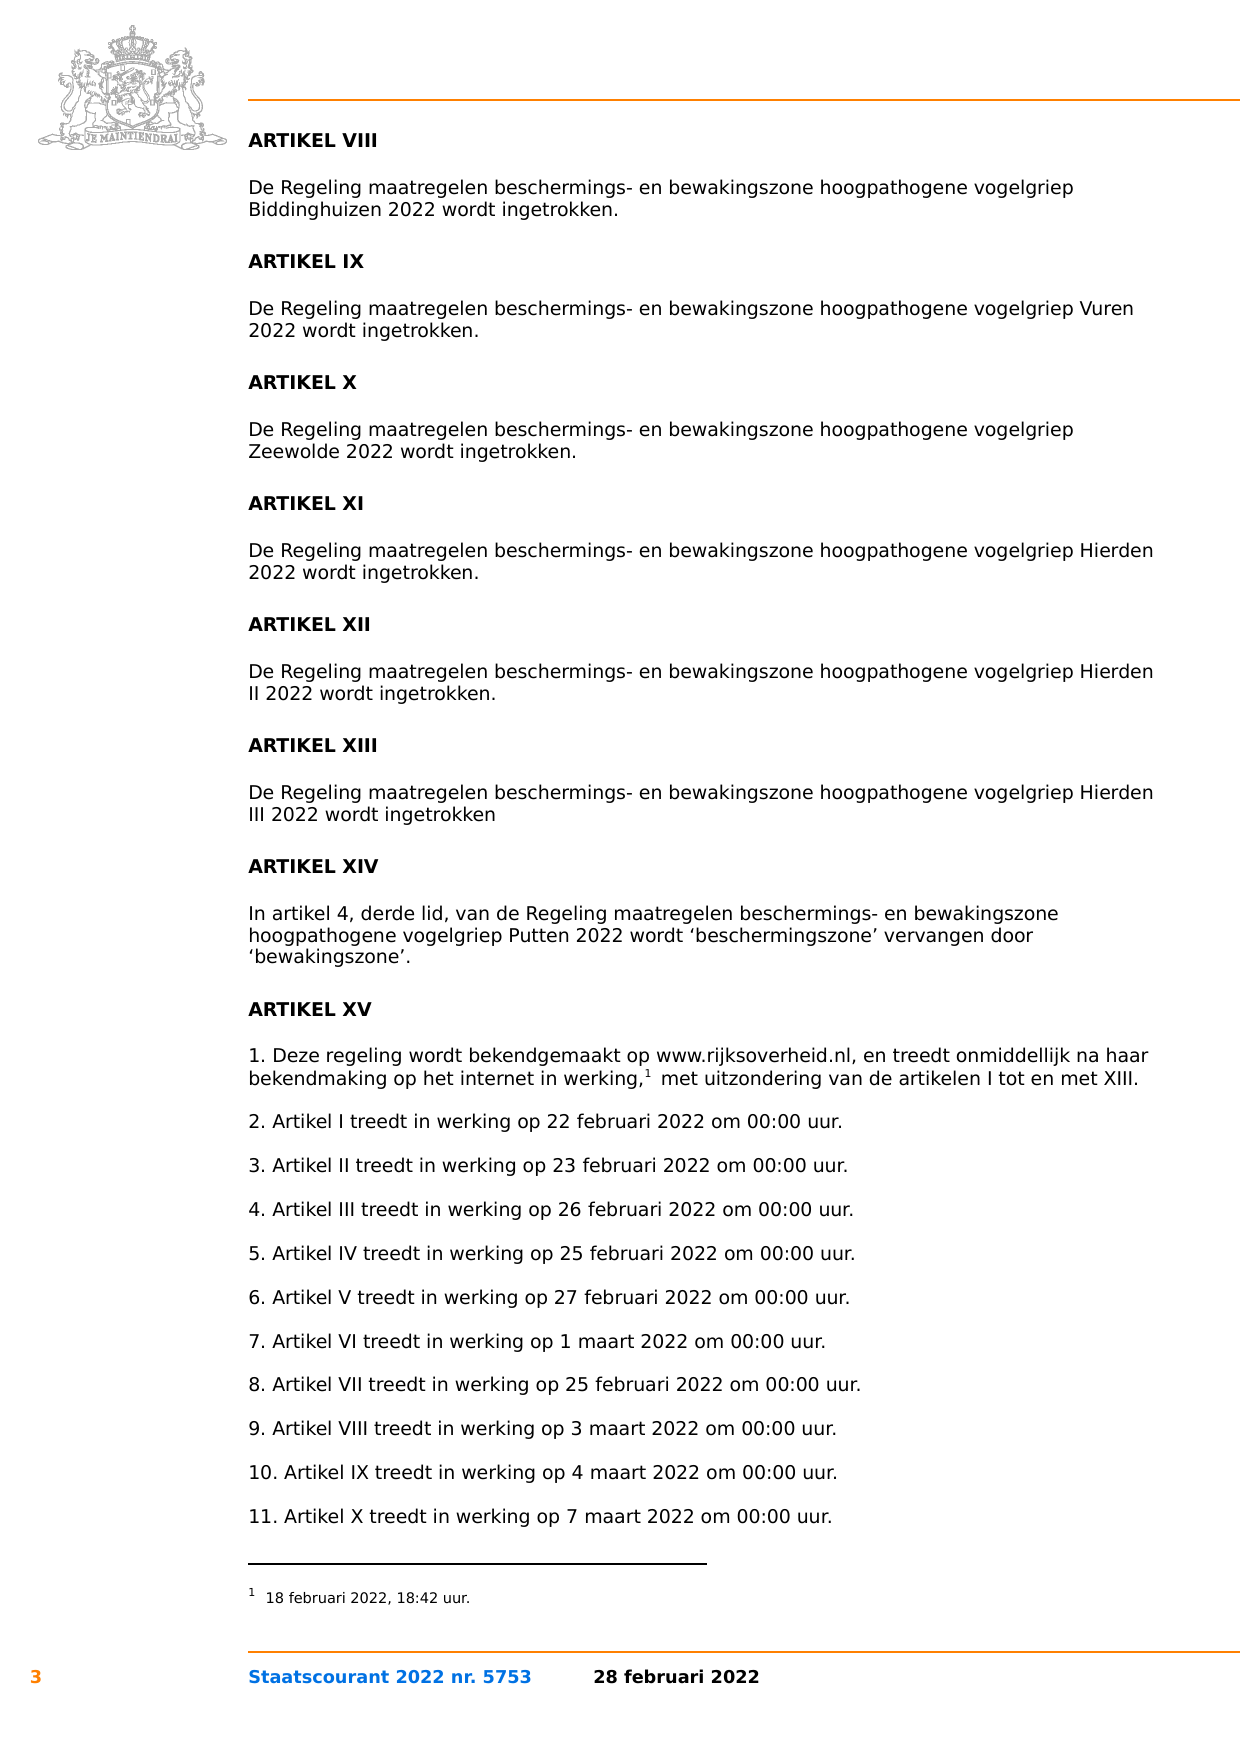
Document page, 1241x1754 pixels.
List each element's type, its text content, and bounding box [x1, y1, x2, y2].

text De Regeling maatregelen beschermings- en bewakingszone hoogpathogene vogelgriep Biddinghuizen 2022 wordt ingetrokken. [248, 177, 1163, 221]
text 3. Artikel II treedt in werking op 23 februari 2022 om 00:00 uur. [248, 1155, 1163, 1177]
subtitle ARTIKEL XII [248, 614, 1163, 636]
text 9. Artikel VIII treedt in werking op 3 maart 2022 om 00:00 uur. [248, 1418, 1163, 1440]
text De Regeling maatregelen beschermings- en bewakingszone hoogpathogene vogelgriep Hierden III 2022 wordt ingetrokken [248, 782, 1163, 826]
text 7. Artikel VI treedt in werking op 1 maart 2022 om 00:00 uur. [248, 1331, 1163, 1352]
subtitle ARTIKEL XIV [248, 856, 1163, 877]
text De Regeling maatregelen beschermings- en bewakingszone hoogpathogene vogelgriep Hierden II 2022 wordt ingetrokken. [248, 661, 1163, 704]
text 18 februari 2022, 18:42 uur. [248, 1586, 1163, 1608]
text De Regeling maatregelen beschermings- en bewakingszone hoogpathogene vogelgriep Zeewolde 2022 wordt ingetrokken. [248, 419, 1163, 463]
subtitle ARTIKEL XV [248, 998, 1163, 1020]
subtitle ARTIKEL IX [248, 251, 1163, 273]
text 1. Deze regeling wordt bekendgemaakt op www.rijksoverheid.nl, en treedt onmiddellijk na haar bekendmaking op het internet in werking, met uitzondering van de artikelen I tot en met XIII. [248, 1045, 1163, 1089]
subtitle ARTIKEL VIII [248, 130, 1163, 152]
text De Regeling maatregelen beschermings- en bewakingszone hoogpathogene vogelgriep Hierden 2022 wordt ingetrokken. [248, 540, 1163, 584]
text 2. Artikel I treedt in werking op 22 februari 2022 om 00:00 uur. [248, 1111, 1163, 1133]
text 10. Artikel IX treedt in werking op 4 maart 2022 om 00:00 uur. [248, 1462, 1163, 1484]
picture [38, 25, 227, 150]
text 8. Artikel VII treedt in werking op 25 februari 2022 om 00:00 uur. [248, 1374, 1163, 1396]
text 11. Artikel X treedt in werking op 7 maart 2022 om 00:00 uur. [248, 1506, 1163, 1528]
text 5. Artikel IV treedt in werking op 25 februari 2022 om 00:00 uur. [248, 1243, 1163, 1265]
text 4. Artikel III treedt in werking op 26 februari 2022 om 00:00 uur. [248, 1199, 1163, 1221]
text De Regeling maatregelen beschermings- en bewakingszone hoogpathogene vogelgriep Vuren 2022 wordt ingetrokken. [248, 298, 1163, 342]
subtitle ARTIKEL XIII [248, 734, 1163, 757]
text 6. Artikel V treedt in werking op 27 februari 2022 om 00:00 uur. [248, 1287, 1163, 1309]
subtitle ARTIKEL X [248, 372, 1163, 394]
text In artikel 4, derde lid, van de Regeling maatregelen beschermings- en bewakingszone hoogpathogene vogelgriep Putten 2022 wordt ‘beschermingszone’ vervangen door ‘bewakingszone’. [248, 902, 1163, 968]
subtitle ARTIKEL XI [248, 493, 1163, 515]
